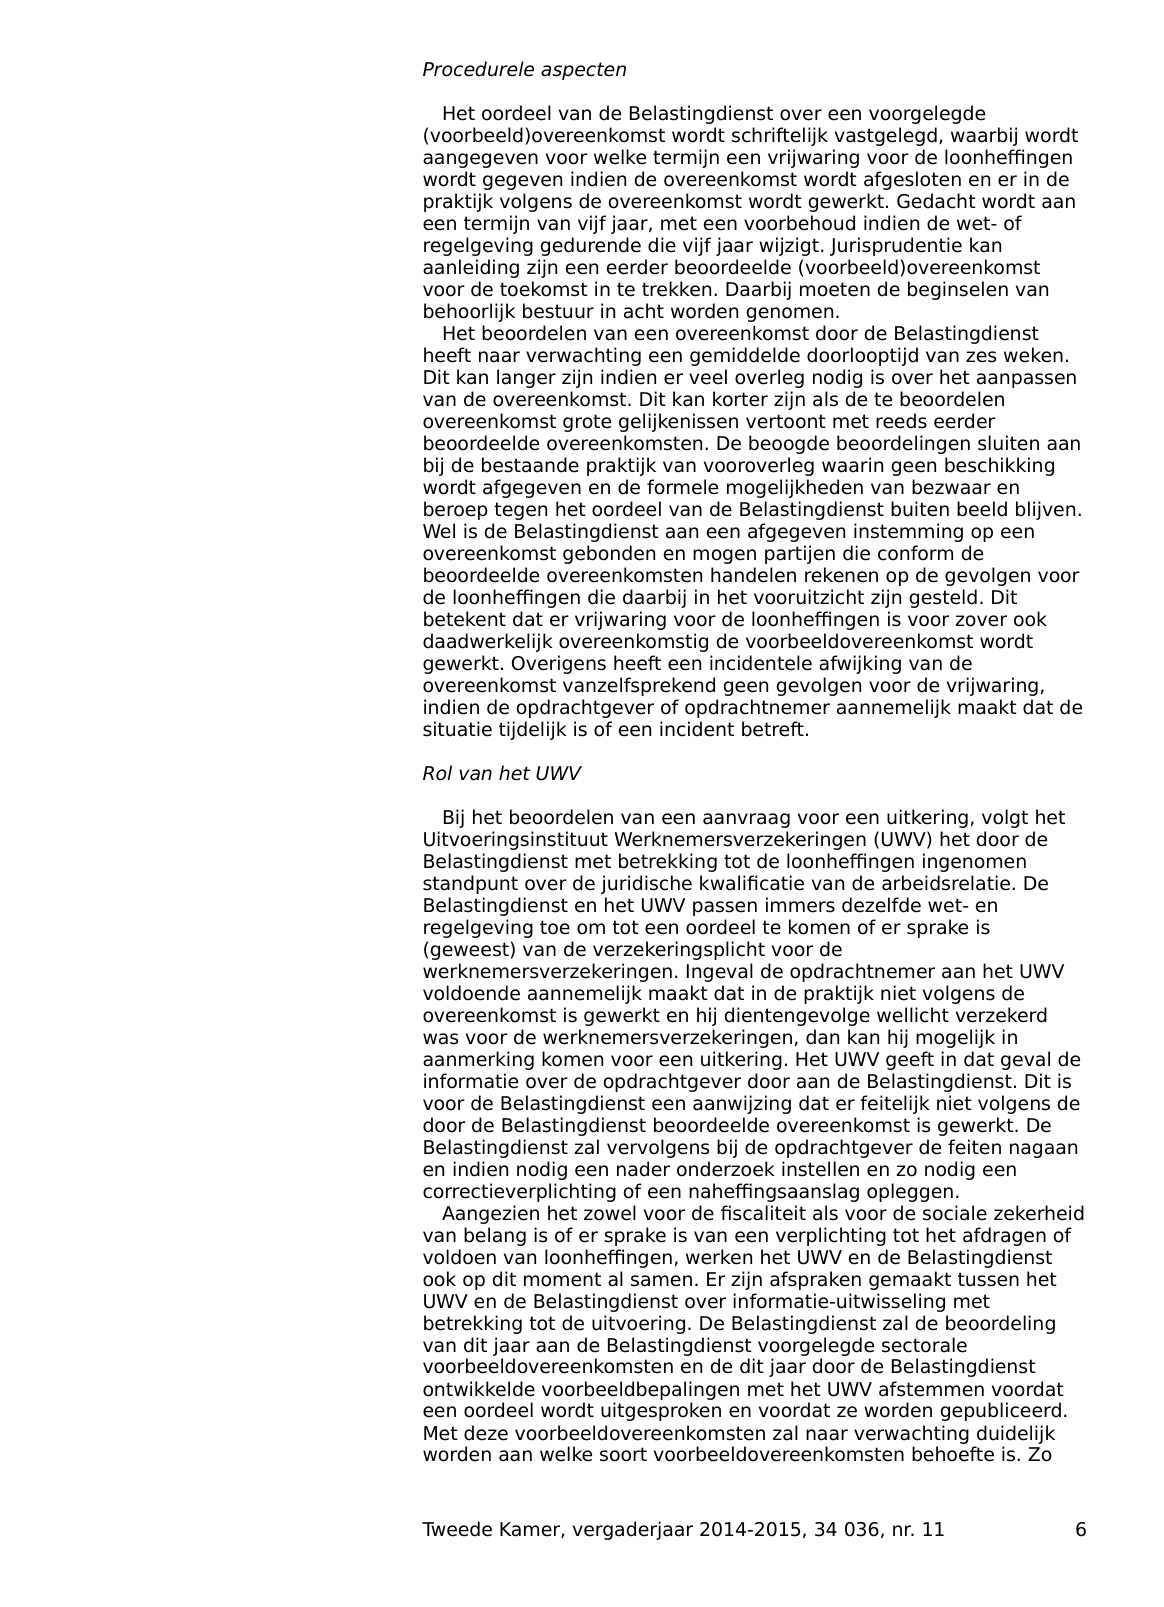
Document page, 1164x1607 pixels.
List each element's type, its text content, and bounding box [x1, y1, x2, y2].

text Bij het beoordelen van een aanvraag voor een uitkering, volgt het Uitvoeringsinstituut Werknemersverzekeringen (UWV) het door de Belastingdienst met betrekking tot de loonheffingen ingenomen standpunt over de juridische kwalificatie van de arbeidsrelatie. De Belastingdienst en het UWV passen immers dezelfde wet- en regelgeving toe om tot een oordeel te komen of er sprake is (geweest) van de verzekeringsplicht voor de werknemersverzekeringen. Ingeval de opdrachtnemer aan het UWV voldoende aannemelijk maakt dat in de praktijk niet volgens de overeenkomst is gewerkt en hij dientengevolge wellicht verzekerd was voor de werknemersverzekeringen, dan kan hij mogelijk in aanmerking komen voor een uitkering. Het UWV geeft in dat geval de informatie over de opdrachtgever door aan de Belastingdienst. Dit is voor de Belastingdienst een aanwijzing dat er feitelijk niet volgens de door de Belastingdienst beoordeelde overeenkomst is gewerkt. De Belastingdienst zal vervolgens bij de opdrachtgever de feiten nagaan en indien nodig een nader onderzoek instellen en zo nodig een correctieverplichting of een naheffingsaanslag opleggen. [422, 807, 1087, 1203]
text Het oordeel van de Belastingdienst over een voorgelegde (voorbeeld)overeenkomst wordt schriftelijk vastgelegd, waarbij wordt aangegeven voor welke termijn een vrijwaring voor de loonheffingen wordt gegeven indien de overeenkomst wordt afgesloten en er in de praktijk volgens de overeenkomst wordt gewerkt. Gedacht wordt aan een termijn van vijf jaar, met een voorbehoud indien de wet- of regelgeving gedurende die vijf jaar wijzigt. Jurisprudentie kan aanleiding zijn een eerder beoordeelde (voorbeeld)overeenkomst voor de toekomst in te trekken. Daarbij moeten de beginselen van behoorlijk bestuur in acht worden genomen. [422, 103, 1087, 323]
subtitle Rol van het UWV [422, 763, 1087, 785]
text Aangezien het zowel voor de fiscaliteit als voor de sociale zekerheid van belang is of er sprake is van een verplichting tot het afdragen of voldoen van loonheffingen, werken het UWV en de Belastingdienst ook op dit moment al samen. Er zijn afspraken gemaakt tussen het UWV en de Belastingdienst over informatie-uitwisseling met betrekking tot de uitvoering. De Belastingdienst zal de beoordeling van dit jaar aan de Belastingdienst voorgelegde sectorale voorbeeldovereenkomsten en de dit jaar door de Belastingdienst ontwikkelde voorbeeldbepalingen met het UWV afstemmen voordat een oordeel wordt uitgesproken en voordat ze worden gepubliceerd. Met deze voorbeeldovereenkomsten zal naar verwachting duidelijk worden aan welke soort voorbeeldovereenkomsten behoefte is. Zo [422, 1203, 1087, 1466]
subtitle Procedurele aspecten [422, 59, 1087, 81]
text Het beoordelen van een overeenkomst door de Belastingdienst heeft naar verwachting een gemiddelde doorlooptijd van zes weken. Dit kan langer zijn indien er veel overleg nodig is over het aanpassen van de overeenkomst. Dit kan korter zijn als de te beoordelen overeenkomst grote gelijkenissen vertoont met reeds eerder beoordeelde overeenkomsten. De beoogde beoordelingen sluiten aan bij de bestaande praktijk van vooroverleg waarin geen beschikking wordt afgegeven en de formele mogelijkheden van bezwaar en beroep tegen het oordeel van de Belastingdienst buiten beeld blijven. Wel is de Belastingdienst aan een afgegeven instemming op een overeenkomst gebonden en mogen partijen die conform de beoordeelde overeenkomsten handelen rekenen op de gevolgen voor de loonheffingen die daarbij in het vooruitzicht zijn gesteld. Dit betekent dat er vrijwaring voor de loonheffingen is voor zover ook daadwerkelijk overeenkomstig de voorbeeldovereenkomst wordt gewerkt. Overigens heeft een incidentele afwijking van de overeenkomst vanzelfsprekend geen gevolgen voor de vrijwaring, indien de opdrachtgever of opdrachtnemer aannemelijk maakt dat de situatie tijdelijk is of een incident betreft. [422, 323, 1087, 741]
